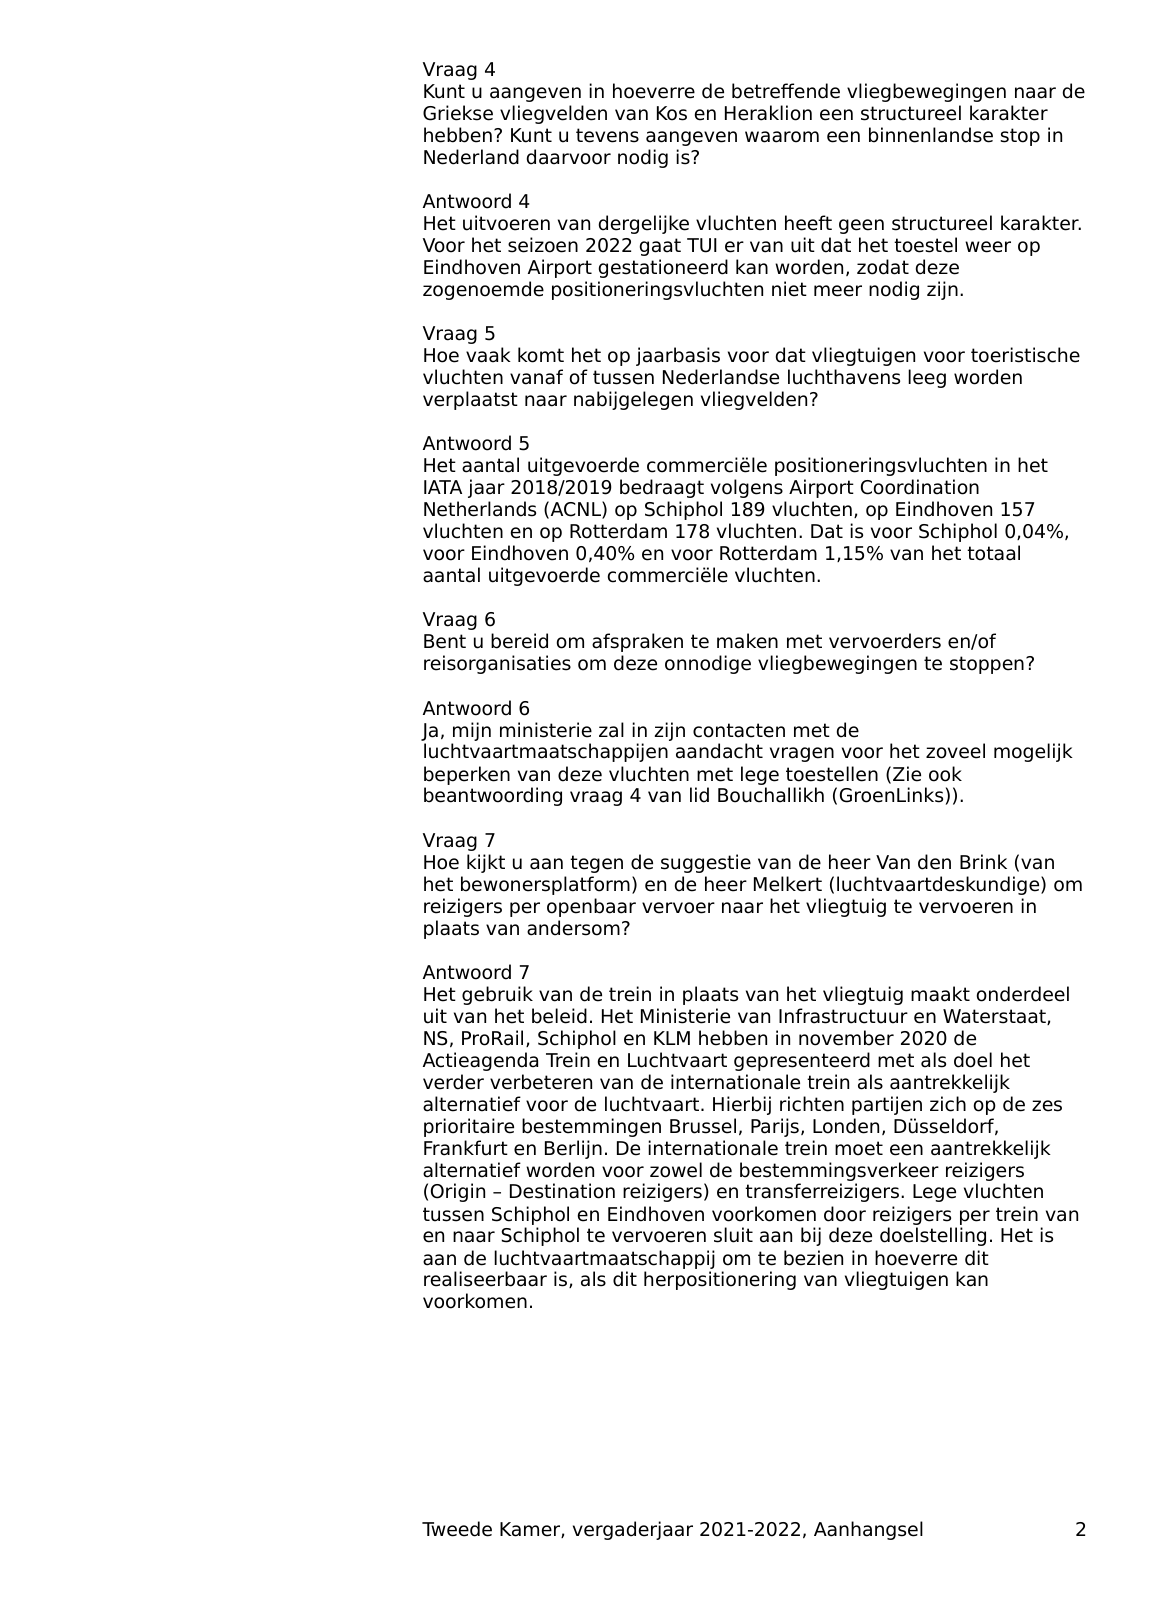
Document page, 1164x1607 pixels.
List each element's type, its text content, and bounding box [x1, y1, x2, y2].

text Vraag 4 [422, 59, 1087, 81]
text Antwoord 5 [422, 433, 1087, 455]
text Antwoord 4 [422, 191, 1087, 213]
text Het uitvoeren van dergelijke vluchten heeft geen structureel karakter. Voor het seizoen 2022 gaat TUI er van uit dat het toestel weer op Eindhoven Airport gestationeerd kan worden, zodat deze zogenoemde positioneringsvluchten niet meer nodig zijn. [422, 213, 1087, 301]
text Hoe kijkt u aan tegen de suggestie van de heer Van den Brink (van het bewonersplatform) en de heer Melkert (luchtvaartdeskundige) om reizigers per openbaar vervoer naar het vliegtuig te vervoeren in plaats van andersom? [422, 852, 1087, 939]
text Ja, mijn ministerie zal in zijn contacten met de luchtvaartmaatschappijen aandacht vragen voor het zoveel mogelijk beperken van deze vluchten met lege toestellen (Zie ook beantwoording vraag 4 van lid Bouchallikh (GroenLinks)). [422, 719, 1087, 807]
text Vraag 5 [422, 323, 1087, 345]
text Kunt u aangeven in hoeverre de betreffende vliegbewegingen naar de Griekse vliegvelden van Kos en Heraklion een structureel karakter hebben? Kunt u tevens aangeven waarom een binnenlandse stop in Nederland daarvoor nodig is? [422, 81, 1087, 169]
text Het aantal uitgevoerde commerciële positioneringsvluchten in het IATA jaar 2018/2019 bedraagt volgens Airport Coordination Netherlands (ACNL) op Schiphol 189 vluchten, op Eindhoven 157 vluchten en op Rotterdam 178 vluchten. Dat is voor Schiphol 0,04%, voor Eindhoven 0,40% en voor Rotterdam 1,15% van het totaal aantal uitgevoerde commerciële vluchten. [422, 455, 1087, 587]
text Antwoord 6 [422, 697, 1087, 719]
text Vraag 7 [422, 829, 1087, 852]
text Vraag 6 [422, 609, 1087, 631]
text Het gebruik van de trein in plaats van het vliegtuig maakt onderdeel uit van het beleid. Het Ministerie van Infrastructuur en Waterstaat, NS, ProRail, Schiphol en KLM hebben in november 2020 de Actieagenda Trein en Luchtvaart gepresenteerd met als doel het verder verbeteren van de internationale trein als aantrekkelijk alternatief voor de luchtvaart. Hierbij richten partijen zich op de zes prioritaire bestemmingen Brussel, Parijs, Londen, Düsseldorf, Frankfurt en Berlijn. De internationale trein moet een aantrekkelijk alternatief worden voor zowel de bestemmingsverkeer reizigers (Origin – Destination reizigers) en transferreizigers. Lege vluchten tussen Schiphol en Eindhoven voorkomen door reizigers per trein van en naar Schiphol te vervoeren sluit aan bij deze doelstelling. Het is aan de luchtvaartmaatschappij om te bezien in hoeverre dit realiseerbaar is, als dit herpositionering van vliegtuigen kan voorkomen. [422, 984, 1087, 1313]
text Bent u bereid om afspraken te maken met vervoerders en/of reisorganisaties om deze onnodige vliegbewegingen te stoppen? [422, 631, 1087, 675]
text Hoe vaak komt het op jaarbasis voor dat vliegtuigen voor toeristische vluchten vanaf of tussen Nederlandse luchthavens leeg worden verplaatst naar nabijgelegen vliegvelden? [422, 345, 1087, 411]
text Antwoord 7 [422, 962, 1087, 984]
